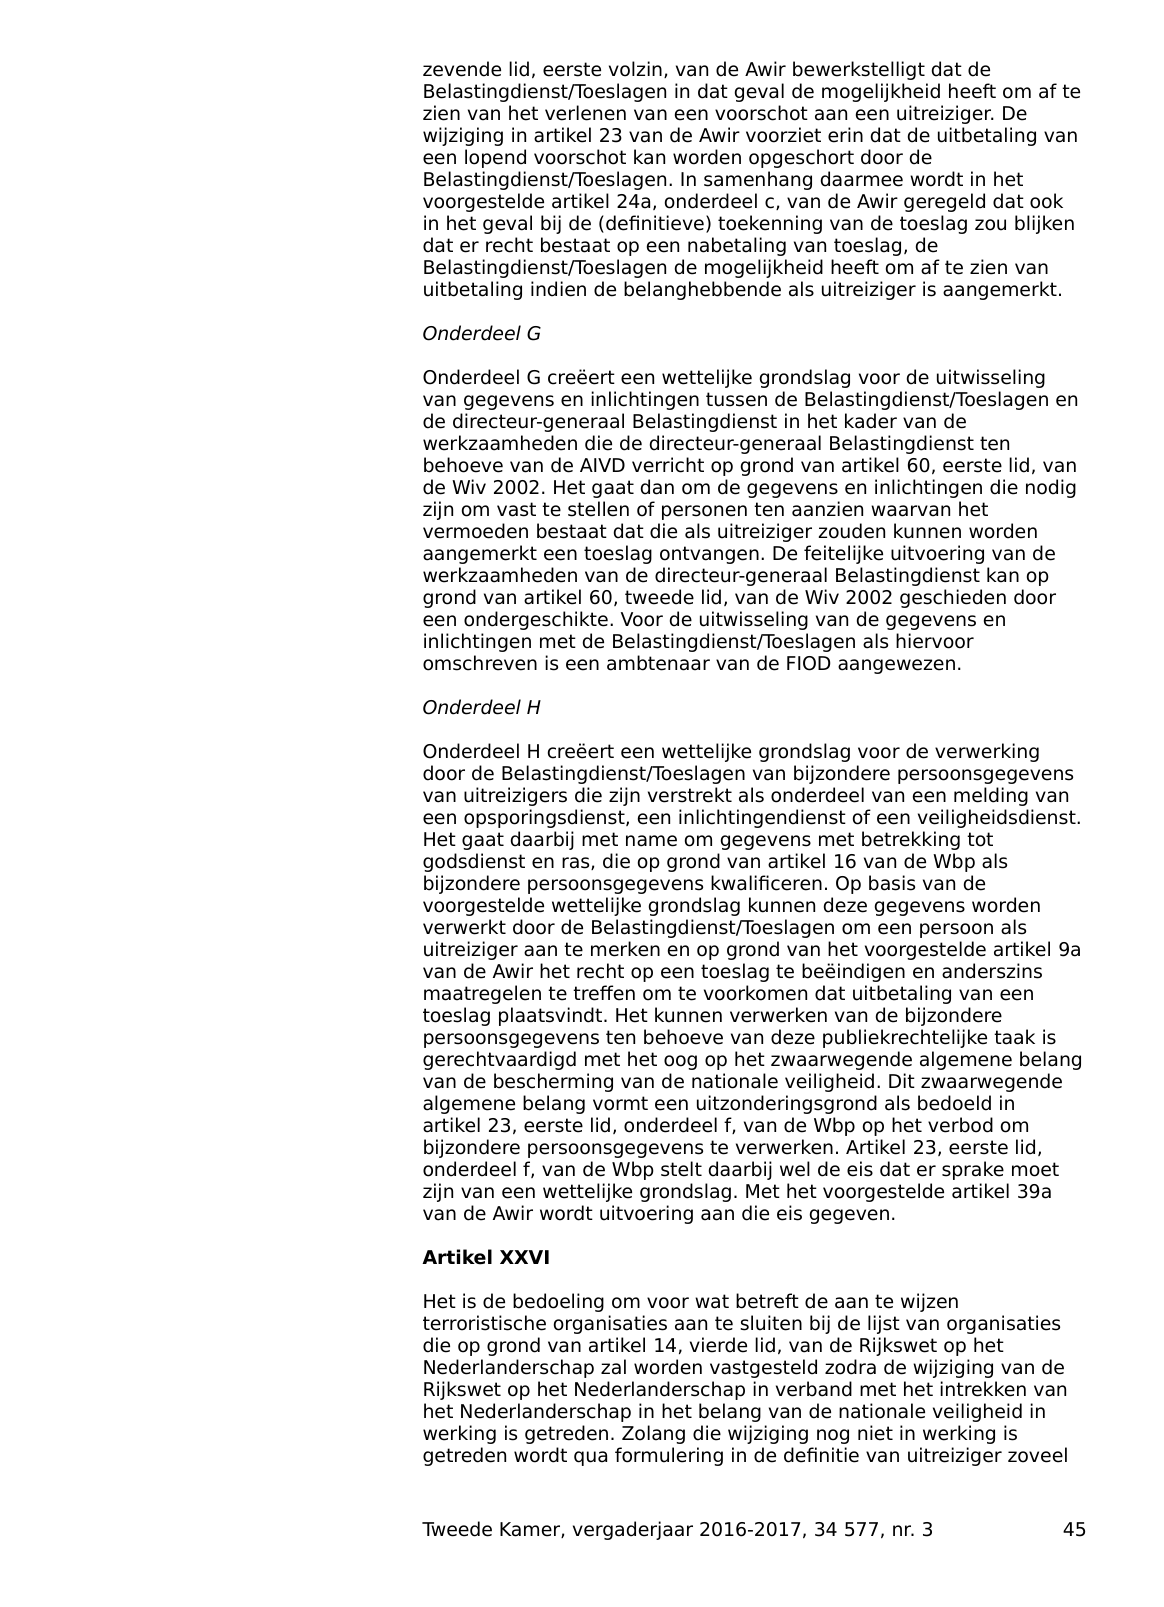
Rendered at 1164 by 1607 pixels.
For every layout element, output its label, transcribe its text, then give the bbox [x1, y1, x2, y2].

subtitle Artikel XXVI [422, 1247, 1087, 1269]
text Het is de bedoeling om voor wat betreft de aan te wijzen terroristische organisaties aan te sluiten bij de lijst van organisaties die op grond van artikel 14, vierde lid, van de Rijkswet op het Nederlanderschap zal worden vastgesteld zodra de wijziging van de Rijkswet op het Nederlanderschap in verband met het intrekken van het Nederlanderschap in het belang van de nationale veiligheid in werking is getreden. Zolang die wijziging nog niet in werking is getreden wordt qua formulering in de definitie van uitreiziger zoveel [422, 1291, 1087, 1467]
text zevende lid, eerste volzin, van de Awir bewerkstelligt dat de Belastingdienst/Toeslagen in dat geval de mogelijkheid heeft om af te zien van het verlenen van een voorschot aan een uitreiziger. De wijziging in artikel 23 van de Awir voorziet erin dat de uitbetaling van een lopend voorschot kan worden opgeschort door de Belastingdienst/Toeslagen. In samenhang daarmee wordt in het voorgestelde artikel 24a, onderdeel c, van de Awir geregeld dat ook in het geval bij de (definitieve) toekenning van de toeslag zou blijken dat er recht bestaat op een nabetaling van toeslag, de Belastingdienst/Toeslagen de mogelijkheid heeft om af te zien van uitbetaling indien de belanghebbende als uitreiziger is aangemerkt. [422, 59, 1087, 301]
subtitle Onderdeel H [422, 697, 1087, 719]
text Onderdeel H creëert een wettelijke grondslag voor de verwerking door de Belastingdienst/Toeslagen van bijzondere persoonsgegevens van uitreizigers die zijn verstrekt als onderdeel van een melding van een opsporingsdienst, een inlichtingendienst of een veiligheidsdienst. Het gaat daarbij met name om gegevens met betrekking tot godsdienst en ras, die op grond van artikel 16 van de Wbp als bijzondere persoonsgegevens kwalificeren. Op basis van de voorgestelde wettelijke grondslag kunnen deze gegevens worden verwerkt door de Belastingdienst/Toeslagen om een persoon als uitreiziger aan te merken en op grond van het voorgestelde artikel 9a van de Awir het recht op een toeslag te beëindigen en anderszins maatregelen te treffen om te voorkomen dat uitbetaling van een toeslag plaatsvindt. Het kunnen verwerken van de bijzondere persoonsgegevens ten behoeve van deze publiekrechtelijke taak is gerechtvaardigd met het oog op het zwaarwegende algemene belang van de bescherming van de nationale veiligheid. Dit zwaarwegende algemene belang vormt een uitzonderingsgrond als bedoeld in artikel 23, eerste lid, onderdeel f, van de Wbp op het verbod om bijzondere persoonsgegevens te verwerken. Artikel 23, eerste lid, onderdeel f, van de Wbp stelt daarbij wel de eis dat er sprake moet zijn van een wettelijke grondslag. Met het voorgestelde artikel 39a van de Awir wordt uitvoering aan die eis gegeven. [422, 741, 1087, 1225]
text Onderdeel G creëert een wettelijke grondslag voor de uitwisseling van gegevens en inlichtingen tussen de Belastingdienst/Toeslagen en de directeur-generaal Belastingdienst in het kader van de werkzaamheden die de directeur-generaal Belastingdienst ten behoeve van de AIVD verricht op grond van artikel 60, eerste lid, van de Wiv 2002. Het gaat dan om de gegevens en inlichtingen die nodig zijn om vast te stellen of personen ten aanzien waarvan het vermoeden bestaat dat die als uitreiziger zouden kunnen worden aangemerkt een toeslag ontvangen. De feitelijke uitvoering van de werkzaamheden van de directeur-generaal Belastingdienst kan op grond van artikel 60, tweede lid, van de Wiv 2002 geschieden door een ondergeschikte. Voor de uitwisseling van de gegevens en inlichtingen met de Belastingdienst/Toeslagen als hiervoor omschreven is een ambtenaar van de FIOD aangewezen. [422, 367, 1087, 675]
subtitle Onderdeel G [422, 323, 1087, 345]
